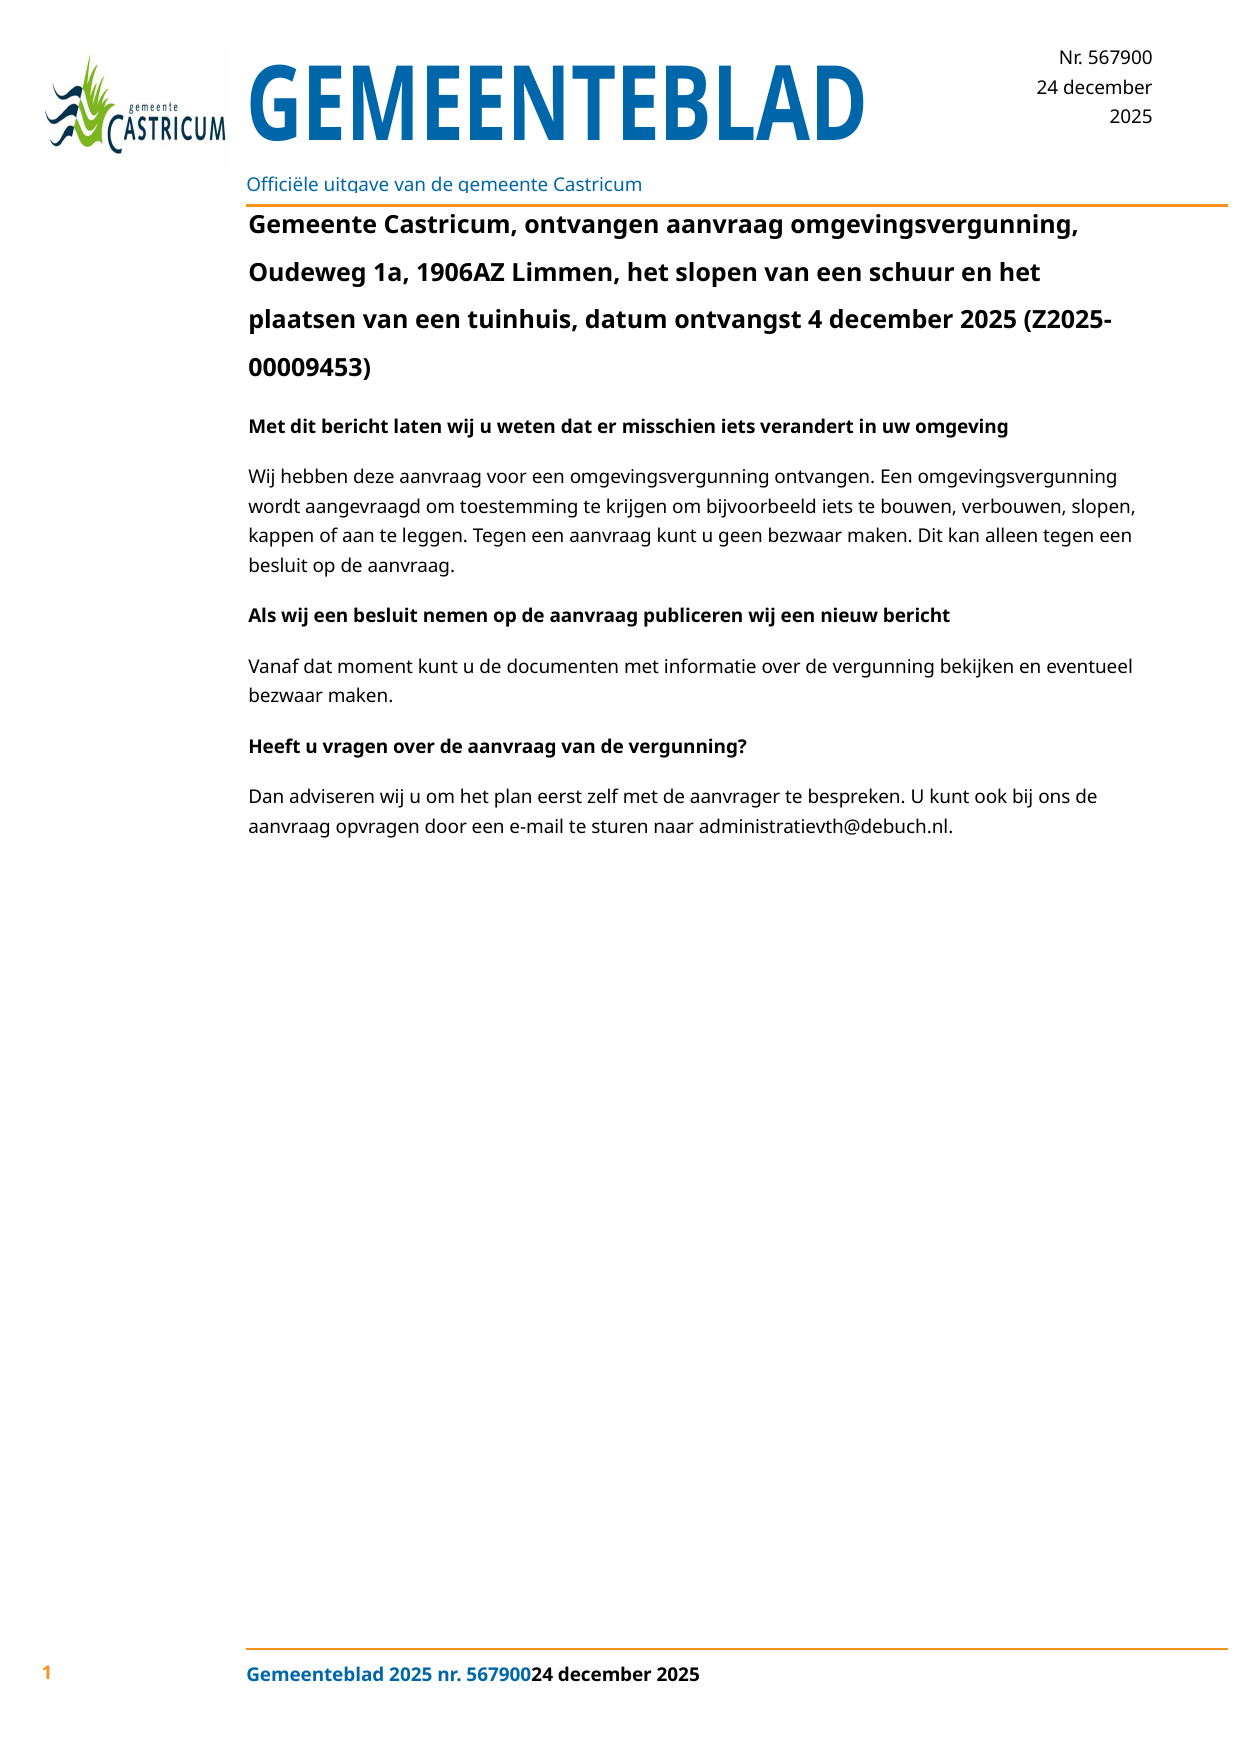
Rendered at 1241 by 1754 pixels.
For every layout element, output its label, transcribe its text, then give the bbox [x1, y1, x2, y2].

text Met dit bericht laten wij u weten dat er misschien iets verandert in uw omgeving [248, 413, 1152, 439]
text Vanaf dat moment kunt u de documenten met informatie over de vergunning bekijken en eventueel bezwaar maken. [248, 653, 1152, 708]
text Gemeente Castricum, ontvangen aanvraag omgevingsvergunning, Oudeweg 1a, 1906AZ Limmen, het slopen van een schuur en het plaatsen van een tuinhuis, datum ontvangst 4 december 2025 (Z2025-00009453) [248, 207, 1152, 384]
text Als wij een besluit nemen op de aanvraag publiceren wij een nieuw bericht [248, 603, 1152, 628]
picture [41, 47, 231, 172]
text Heeft u vragen over de aanvraag van de vergunning? [248, 733, 1152, 759]
text Dan adviseren wij u om het plan eerst zelf met de aanvrager te bespreken. U kunt ook bij ons de aanvraag opvragen door een e-mail te sturen naar administratievth@debuch.nl. [248, 783, 1152, 839]
text Wij hebben deze aanvraag voor een omgevingsvergunning ontvangen. Een omgevingsvergunning wordt aangevraagd om toestemming te krijgen om bijvoorbeeld iets te bouwen, verbouwen, slopen, kappen of aan te leggen. Tegen een aanvraag kunt u geen bezwaar maken. Dit kan alleen tegen een besluit op de aanvraag. [248, 463, 1152, 578]
